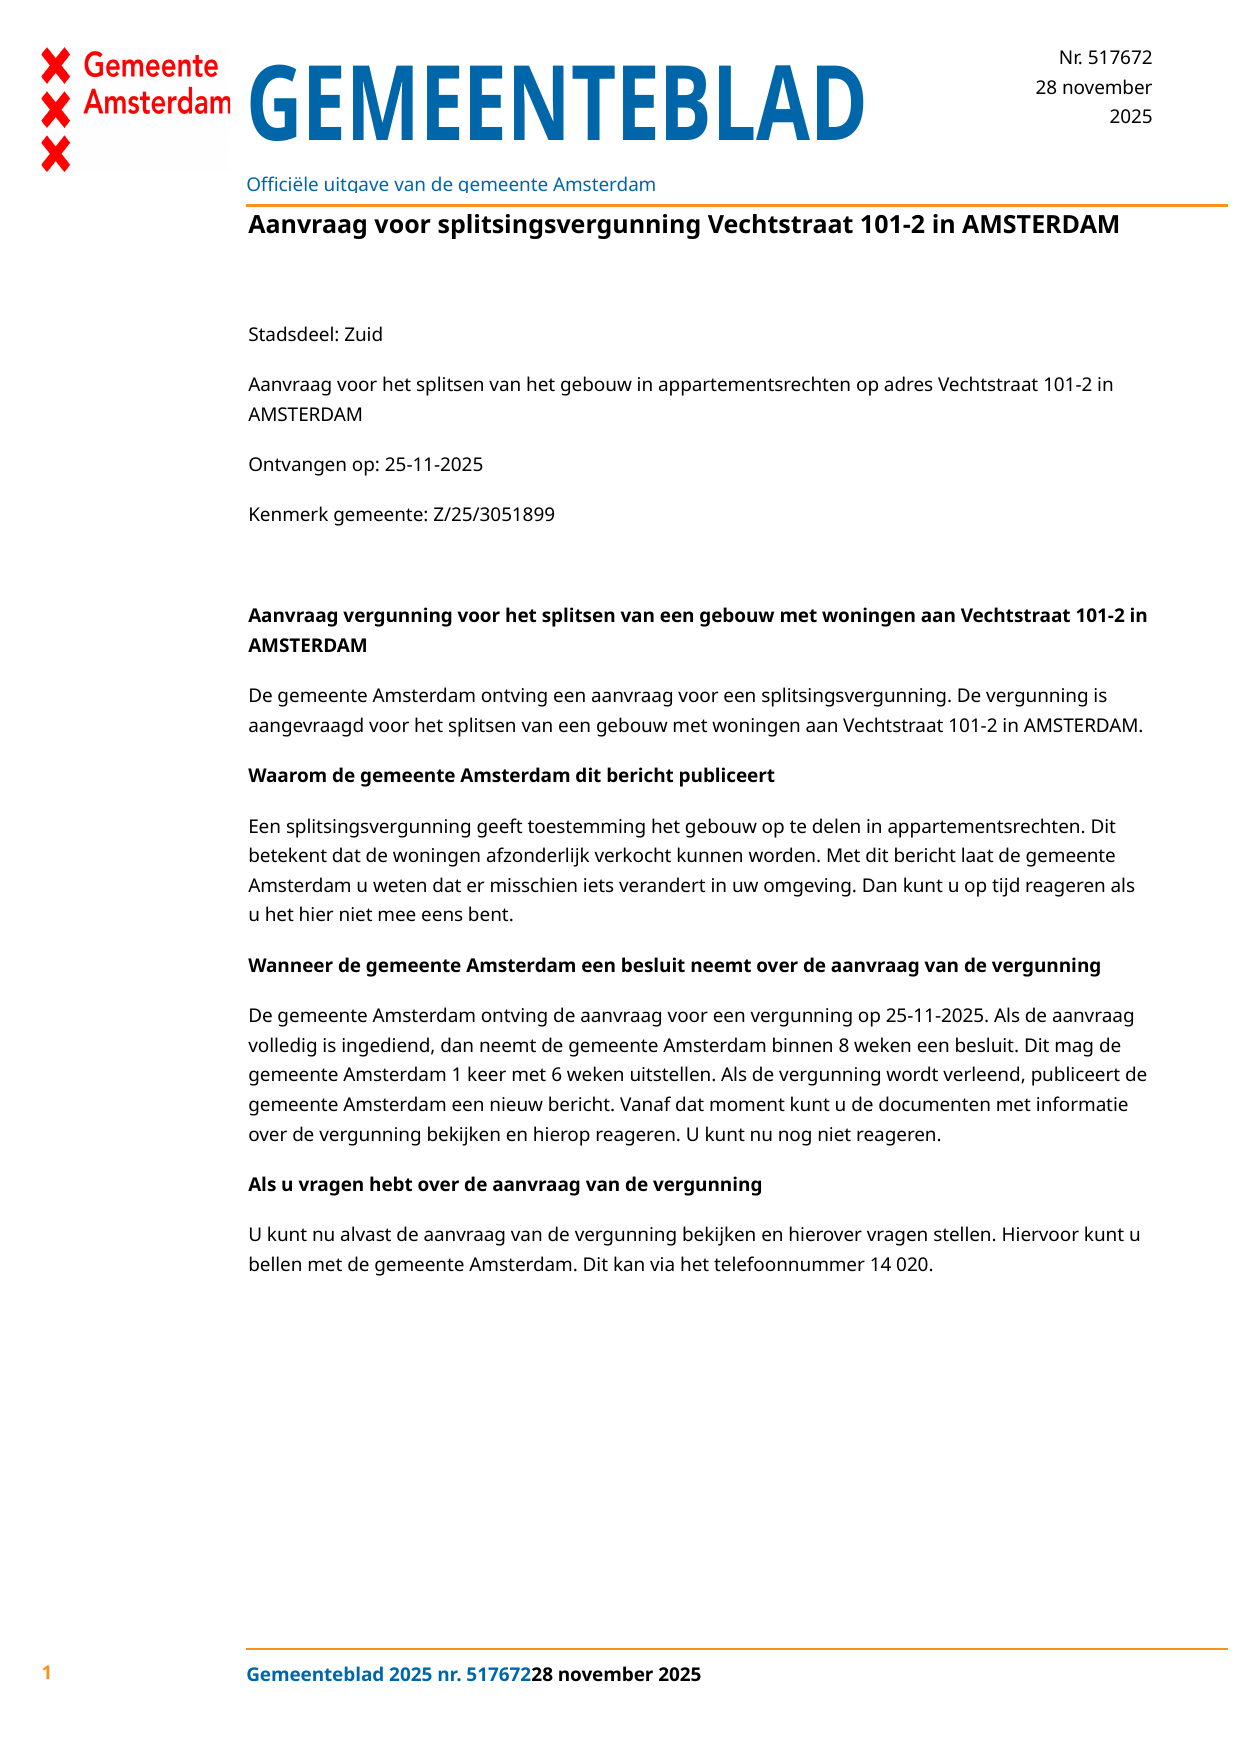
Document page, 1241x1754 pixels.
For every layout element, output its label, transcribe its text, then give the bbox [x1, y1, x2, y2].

text Aanvraag voor splitsingsvergunning Vechtstraat 101-2 in AMSTERDAM [248, 207, 1152, 241]
text Waarom de gemeente Amsterdam dit bericht publiceert [248, 762, 1152, 788]
text Ontvangen op: 25-11-2025 [248, 451, 1152, 477]
text Aanvraag vergunning voor het splitsen van een gebouw met woningen aan Vechtstraat 101-2 in AMSTERDAM [248, 602, 1152, 658]
text Wanneer de gemeente Amsterdam een besluit neemt over de aanvraag van de vergunning [248, 952, 1152, 978]
text Een splitsingsvergunning geeft toestemming het gebouw op te delen in appartementsrechten. Dit betekent dat de woningen afzonderlijk verkocht kunnen worden. Met dit bericht laat de gemeente Amsterdam u weten dat er misschien iets verandert in uw omgeving. Dan kunt u op tijd reageren als u het hier niet mee eens bent. [248, 813, 1152, 927]
picture [41, 47, 231, 172]
text Stadsdeel: Zuid [248, 321, 1152, 346]
text De gemeente Amsterdam ontving de aanvraag voor een vergunning op 25-11-2025. Als de aanvraag volledig is ingediend, dan neemt de gemeente Amsterdam binnen 8 weken een besluit. Dit mag de gemeente Amsterdam 1 keer met 6 weken uitstellen. Als de vergunning wordt verleend, publiceert de gemeente Amsterdam een nieuw bericht. Vanaf dat moment kunt u de documenten met informatie over de vergunning bekijken en hierop reageren. U kunt nu nog niet reageren. [248, 1002, 1152, 1146]
text De gemeente Amsterdam ontving een aanvraag voor een splitsingsvergunning. De vergunning is aangevraagd voor het splitsen van een gebouw met woningen aan Vechtstraat 101-2 in AMSTERDAM. [248, 682, 1152, 738]
text Kenmerk gemeente: Z/25/3051899 [248, 502, 1152, 527]
text Aanvraag voor het splitsen van het gebouw in appartementsrechten op adres Vechtstraat 101-2 in AMSTERDAM [248, 371, 1152, 426]
text Als u vragen hebt over de aanvraag van de vergunning [248, 1171, 1152, 1197]
text U kunt nu alvast de aanvraag van de vergunning bekijken en hierover vragen stellen. Hiervoor kunt u bellen met de gemeente Amsterdam. Dit kan via het telefoonnummer 14 020. [248, 1222, 1152, 1277]
